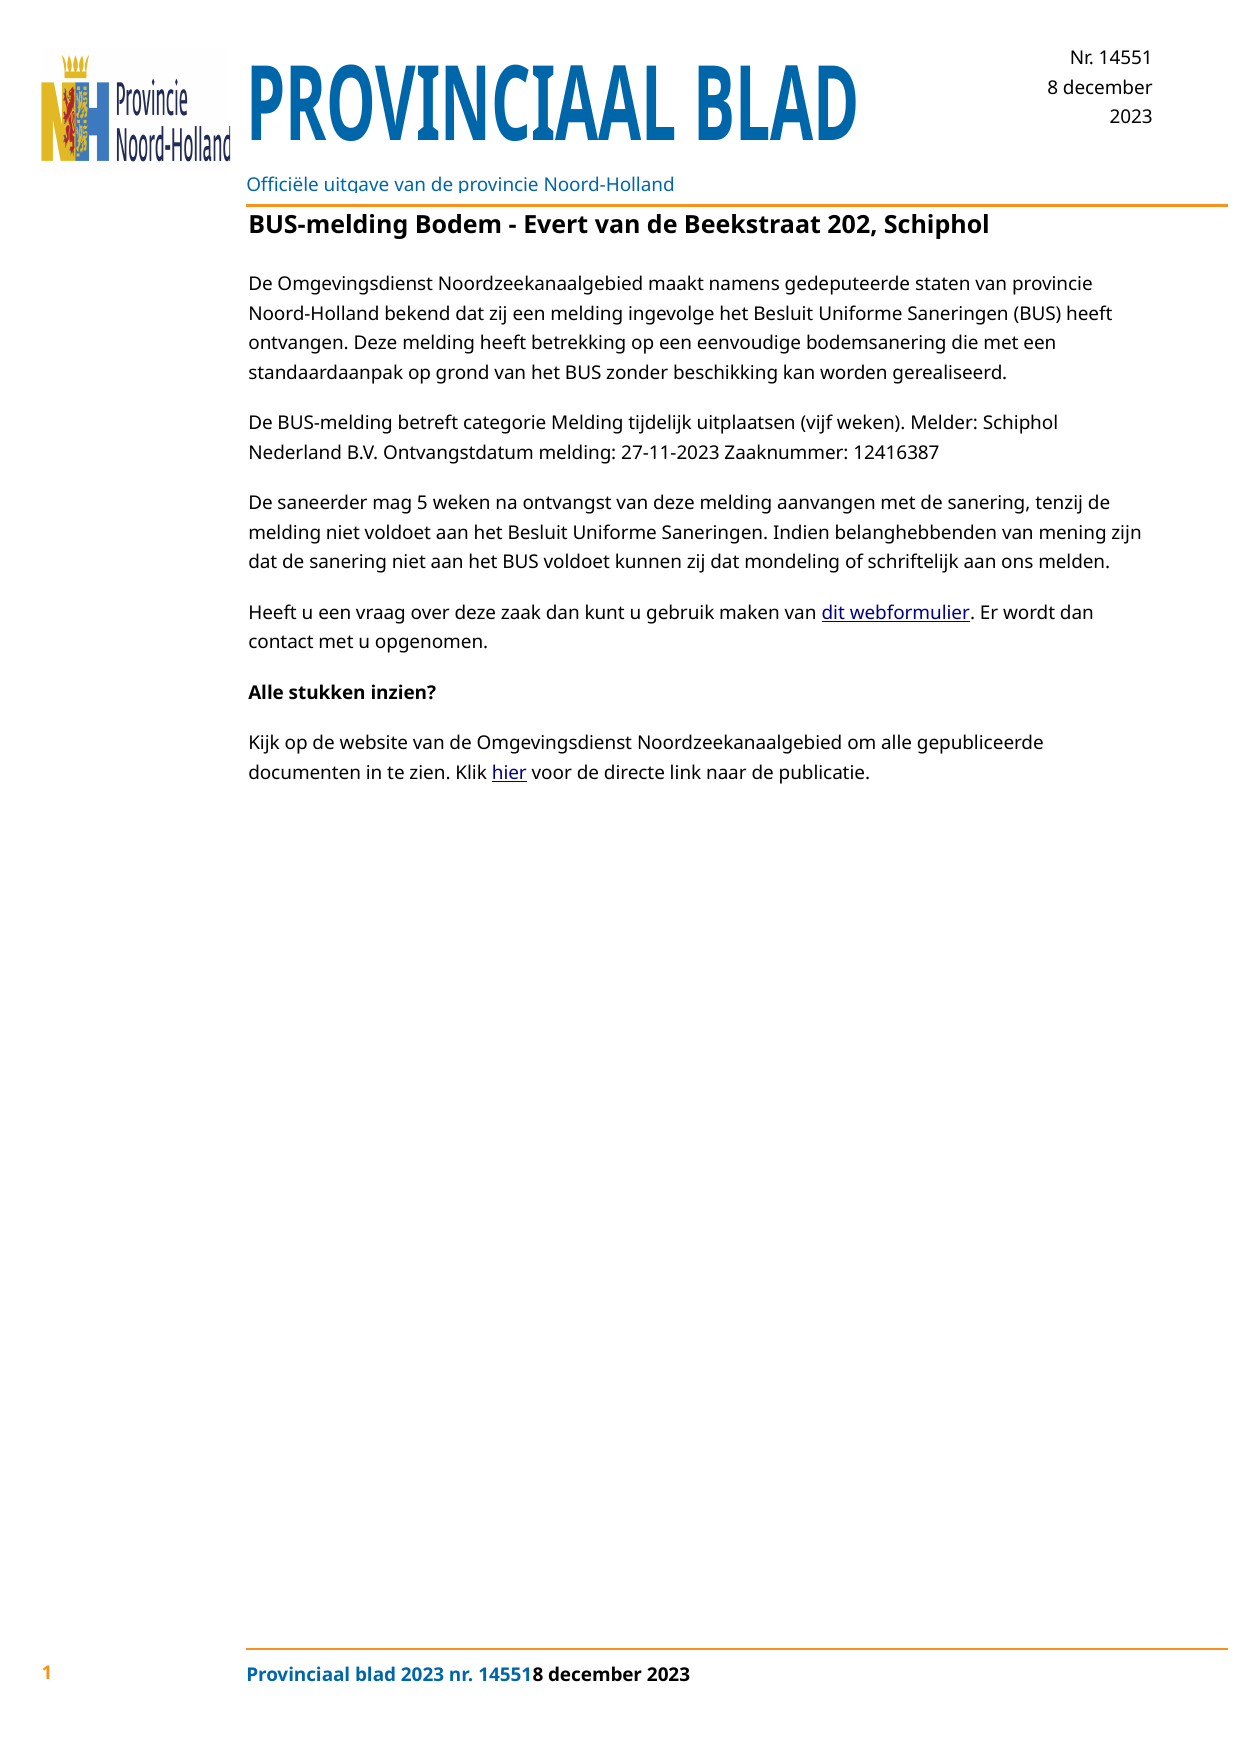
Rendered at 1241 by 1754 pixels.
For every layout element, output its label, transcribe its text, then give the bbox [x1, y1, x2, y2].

text Heeft u een vraag over deze zaak dan kunt u gebruik maken van dit webformulier. Er wordt dan contact met u opgenomen. [248, 599, 1152, 654]
text Kijk op de website van de Omgevingsdienst Noordzeekanaalgebied om alle gepubliceerde documenten in te zien. Klik hier voor de directe link naar de publicatie. [248, 729, 1152, 785]
picture [41, 47, 231, 172]
text De saneerder mag 5 weken na ontvangst van deze melding aanvangen met de sanering, tenzij de melding niet voldoet aan het Besluit Uniforme Saneringen. Indien belanghebbenden van mening zijn dat de sanering niet aan het BUS voldoet kunnen zij dat mondeling of schriftelijk aan ons melden. [248, 489, 1152, 574]
text De Omgevingsdienst Noordzeekanaalgebied maakt namens gedeputeerde staten van provincie Noord-Holland bekend dat zij een melding ingevolge het Besluit Uniforme Saneringen (BUS) heeft ontvangen. Deze melding heeft betrekking op een eenvoudige bodemsanering die met een standaardaanpak op grond van het BUS zonder beschikking kan worden gerealiseerd. [248, 270, 1152, 385]
text De BUS-melding betreft categorie Melding tijdelijk uitplaatsen (vijf weken). Melder: Schiphol Nederland B.V. Ontvangstdatum melding: 27-11-2023 Zaaknummer: 12416387 [248, 409, 1152, 465]
text BUS-melding Bodem - Evert van de Beekstraat 202, Schiphol [248, 207, 1152, 241]
text Alle stukken inzien? [248, 679, 1152, 705]
